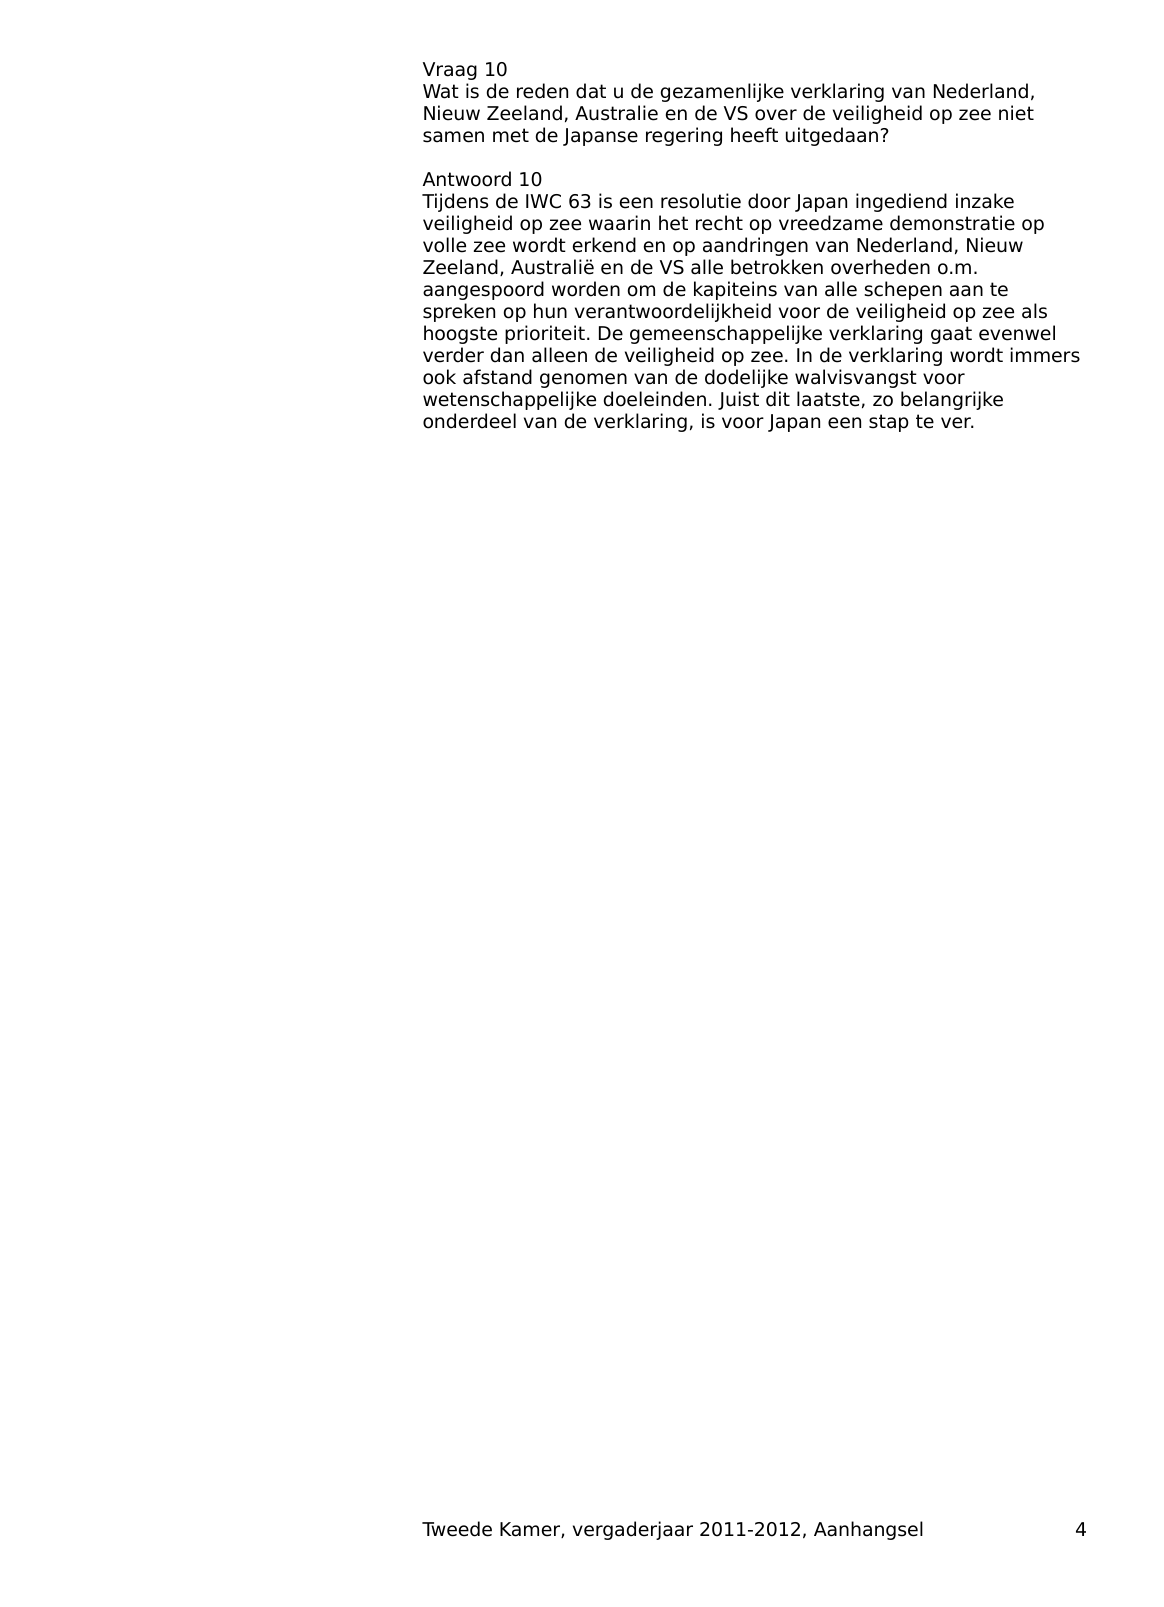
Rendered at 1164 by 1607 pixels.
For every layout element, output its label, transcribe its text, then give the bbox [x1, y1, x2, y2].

text Vraag 10 [422, 59, 1087, 81]
text Antwoord 10 [422, 169, 1087, 191]
text Wat is de reden dat u de gezamenlijke verklaring van Nederland, Nieuw Zeeland, Australie en de VS over de veiligheid op zee niet samen met de Japanse regering heeft uitgedaan? [422, 81, 1087, 147]
text Tijdens de IWC 63 is een resolutie door Japan ingediend inzake veiligheid op zee waarin het recht op vreedzame demonstratie op volle zee wordt erkend en op aandringen van Nederland, Nieuw Zeeland, Australië en de VS alle betrokken overheden o.m. aangespoord worden om de kapiteins van alle schepen aan te spreken op hun verantwoordelijkheid voor de veiligheid op zee als hoogste prioriteit. De gemeenschappelijke verklaring gaat evenwel verder dan alleen de veiligheid op zee. In de verklaring wordt immers ook afstand genomen van de dodelijke walvisvangst voor wetenschappelijke doeleinden. Juist dit laatste, zo belangrijke onderdeel van de verklaring, is voor Japan een stap te ver. [422, 191, 1087, 433]
